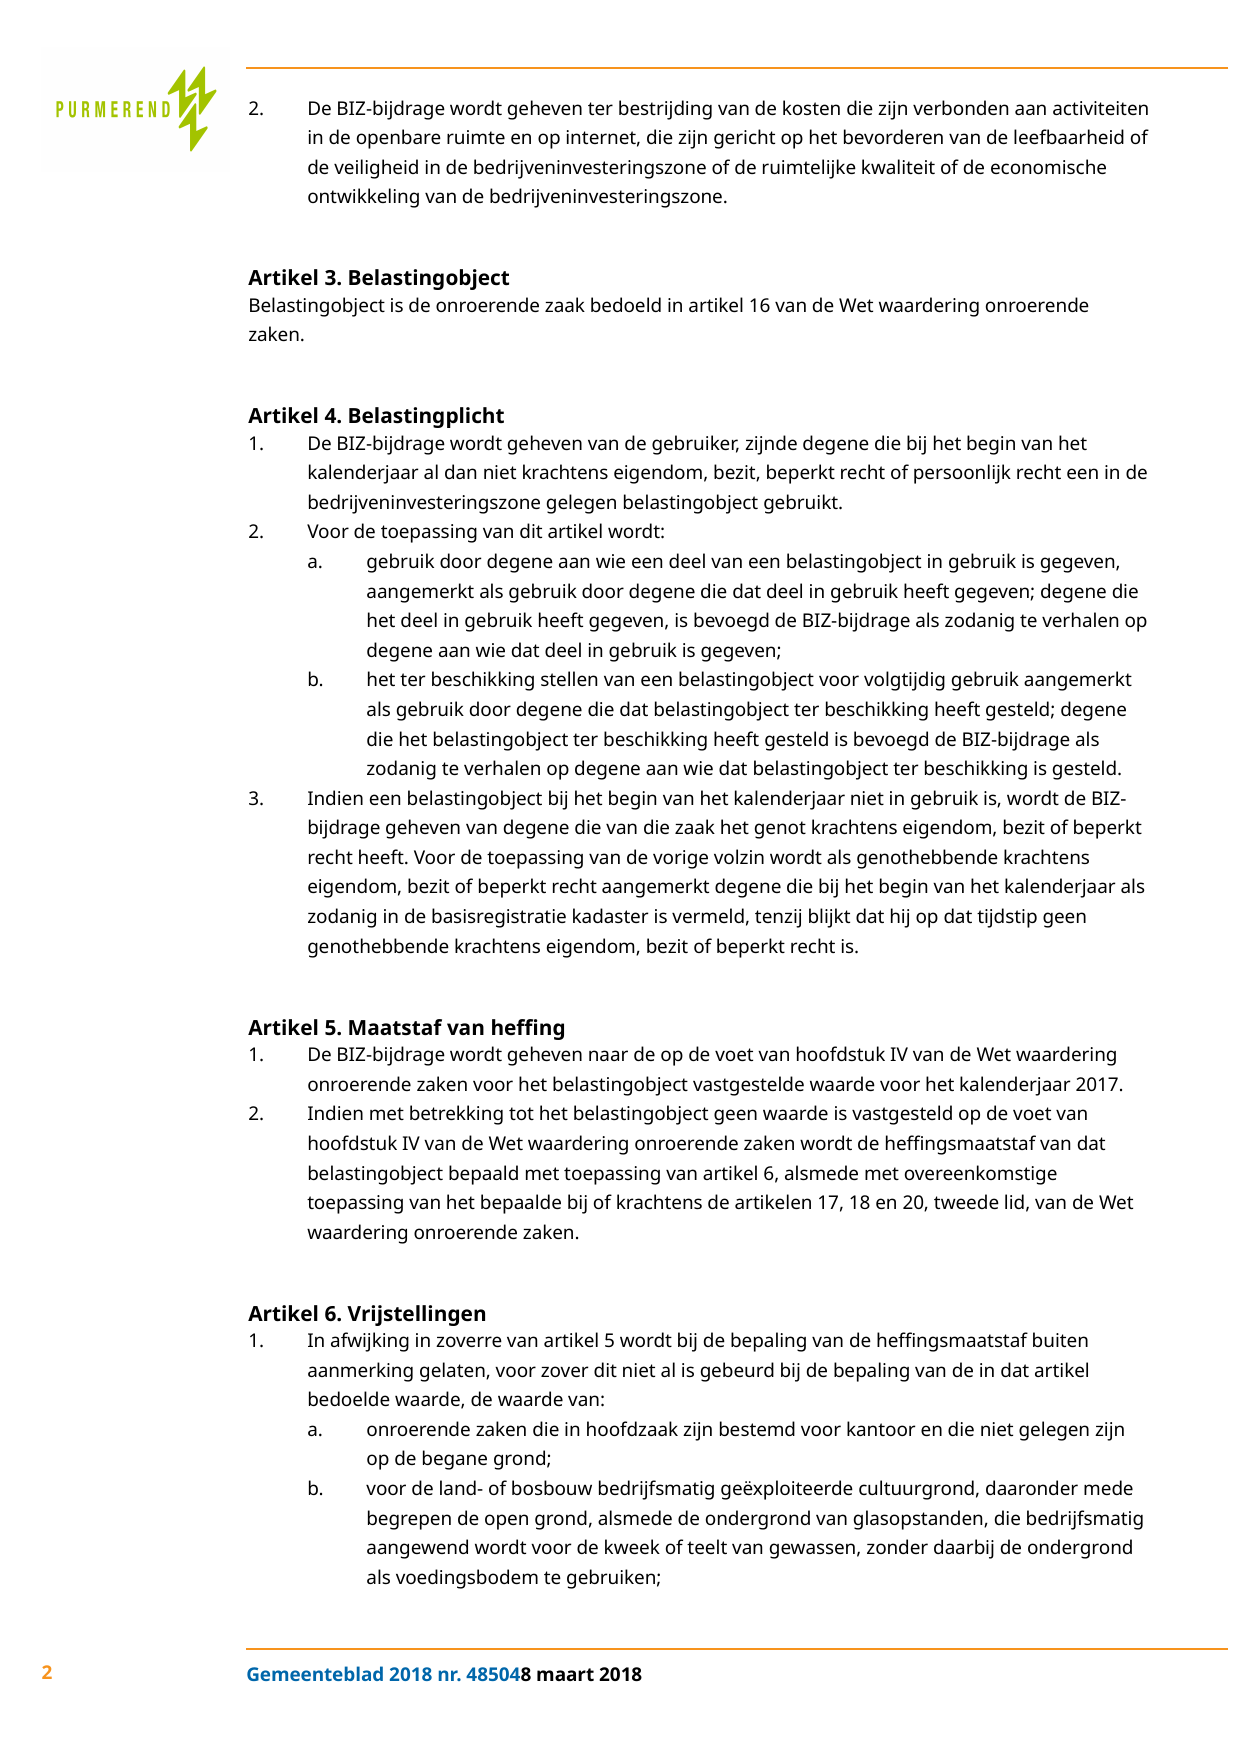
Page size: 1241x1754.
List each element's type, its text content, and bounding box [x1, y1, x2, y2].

list De BIZ-bijdrage wordt geheven ter bestrijding van de kosten die zijn verbonden aan activiteiten in de openbare ruimte en op internet, die zijn gericht op het bevorderen van de leefbaarheid of de veiligheid in de bedrijveninvesteringszone of de ruimtelijke kwaliteit of de economische ontwikkeling van de bedrijveninvesteringszone. [248, 95, 1152, 209]
text Artikel 3. Belastingobject [248, 263, 1152, 292]
picture [41, 47, 231, 172]
list De BIZ-bijdrage wordt geheven van de gebruiker, zijnde degene die bij het begin van het kalenderjaar al dan niet krachtens eigendom, bezit, beperkt recht of persoonlijk recht een in de bedrijveninvesteringszone gelegen belastingobject gebruikt. [248, 430, 1152, 515]
list gebruik door degene aan wie een deel van een belastingobject in gebruik is gegeven, aangemerkt als gebruik door degene die dat deel in gebruik heeft gegeven; degene die het deel in gebruik heeft gegeven, is bevoegd de BIZ-bijdrage als zodanig te verhalen op degene aan wie dat deel in gebruik is gegeven; [307, 548, 1152, 663]
list Indien met betrekking tot het belastingobject geen waarde is vastgesteld op de voet van hoofdstuk IV van de Wet waardering onroerende zaken wordt de heffingsmaatstaf van dat belastingobject bepaald met toepassing van artikel 6, alsmede met overeenkomstige toepassing van het bepaalde bij of krachtens de artikelen 17, 18 en 20, tweede lid, van de Wet waardering onroerende zaken. [248, 1101, 1152, 1244]
list Indien een belastingobject bij het begin van het kalenderjaar niet in gebruik is, wordt de BIZ-bijdrage geheven van degene die van die zaak het genot krachtens eigendom, bezit of beperkt recht heeft. Voor de toepassing van de vorige volzin wordt als genothebbende krachtens eigendom, bezit of beperkt recht aangemerkt degene die bij het begin van het kalenderjaar als zodanig in de basisregistratie kadaster is vermeld, tenzij blijkt dat hij op dat tijdstip geen genothebbende krachtens eigendom, bezit of beperkt recht is. [248, 785, 1152, 959]
text Artikel 6. Vrijstellingen [248, 1299, 1152, 1327]
text Artikel 5. Maatstaf van heffing [248, 1013, 1152, 1041]
text Artikel 4. Belastingplicht [248, 402, 1152, 430]
text Belastingobject is de onroerende zaak bedoeld in artikel 16 van de Wet waardering onroerende zaken. [248, 292, 1152, 347]
list onroerende zaken die in hoofdzaak zijn bestemd voor kantoor en die niet gelegen zijn op de begane grond; [307, 1416, 1152, 1471]
list het ter beschikking stellen van een belastingobject voor volgtijdig gebruik aangemerkt als gebruik door degene die dat belastingobject ter beschikking heeft gesteld; degene die het belastingobject ter beschikking heeft gesteld is bevoegd de BIZ-bijdrage als zodanig te verhalen op degene aan wie dat belastingobject ter beschikking is gesteld. [307, 667, 1152, 781]
list De BIZ-bijdrage wordt geheven naar de op de voet van hoofdstuk IV van de Wet waardering onroerende zaken voor het belastingobject vastgestelde waarde voor het kalenderjaar 2017. [248, 1041, 1152, 1097]
list Voor de toepassing van dit artikel wordt: [248, 519, 1152, 544]
list In afwijking in zoverre van artikel 5 wordt bij de bepaling van de heffingsmaatstaf buiten aanmerking gelaten, voor zover dit niet al is gebeurd bij de bepaling van de in dat artikel bedoelde waarde, de waarde van: [248, 1327, 1152, 1412]
list voor de land- of bosbouw bedrijfsmatig geëxploiteerde cultuurgrond, daaronder mede begrepen de open grond, alsmede de ondergrond van glasopstanden, die bedrijfsmatig aangewend wordt voor de kweek of teelt van gewassen, zonder daarbij de ondergrond als voedingsbodem te gebruiken; [307, 1475, 1152, 1590]
